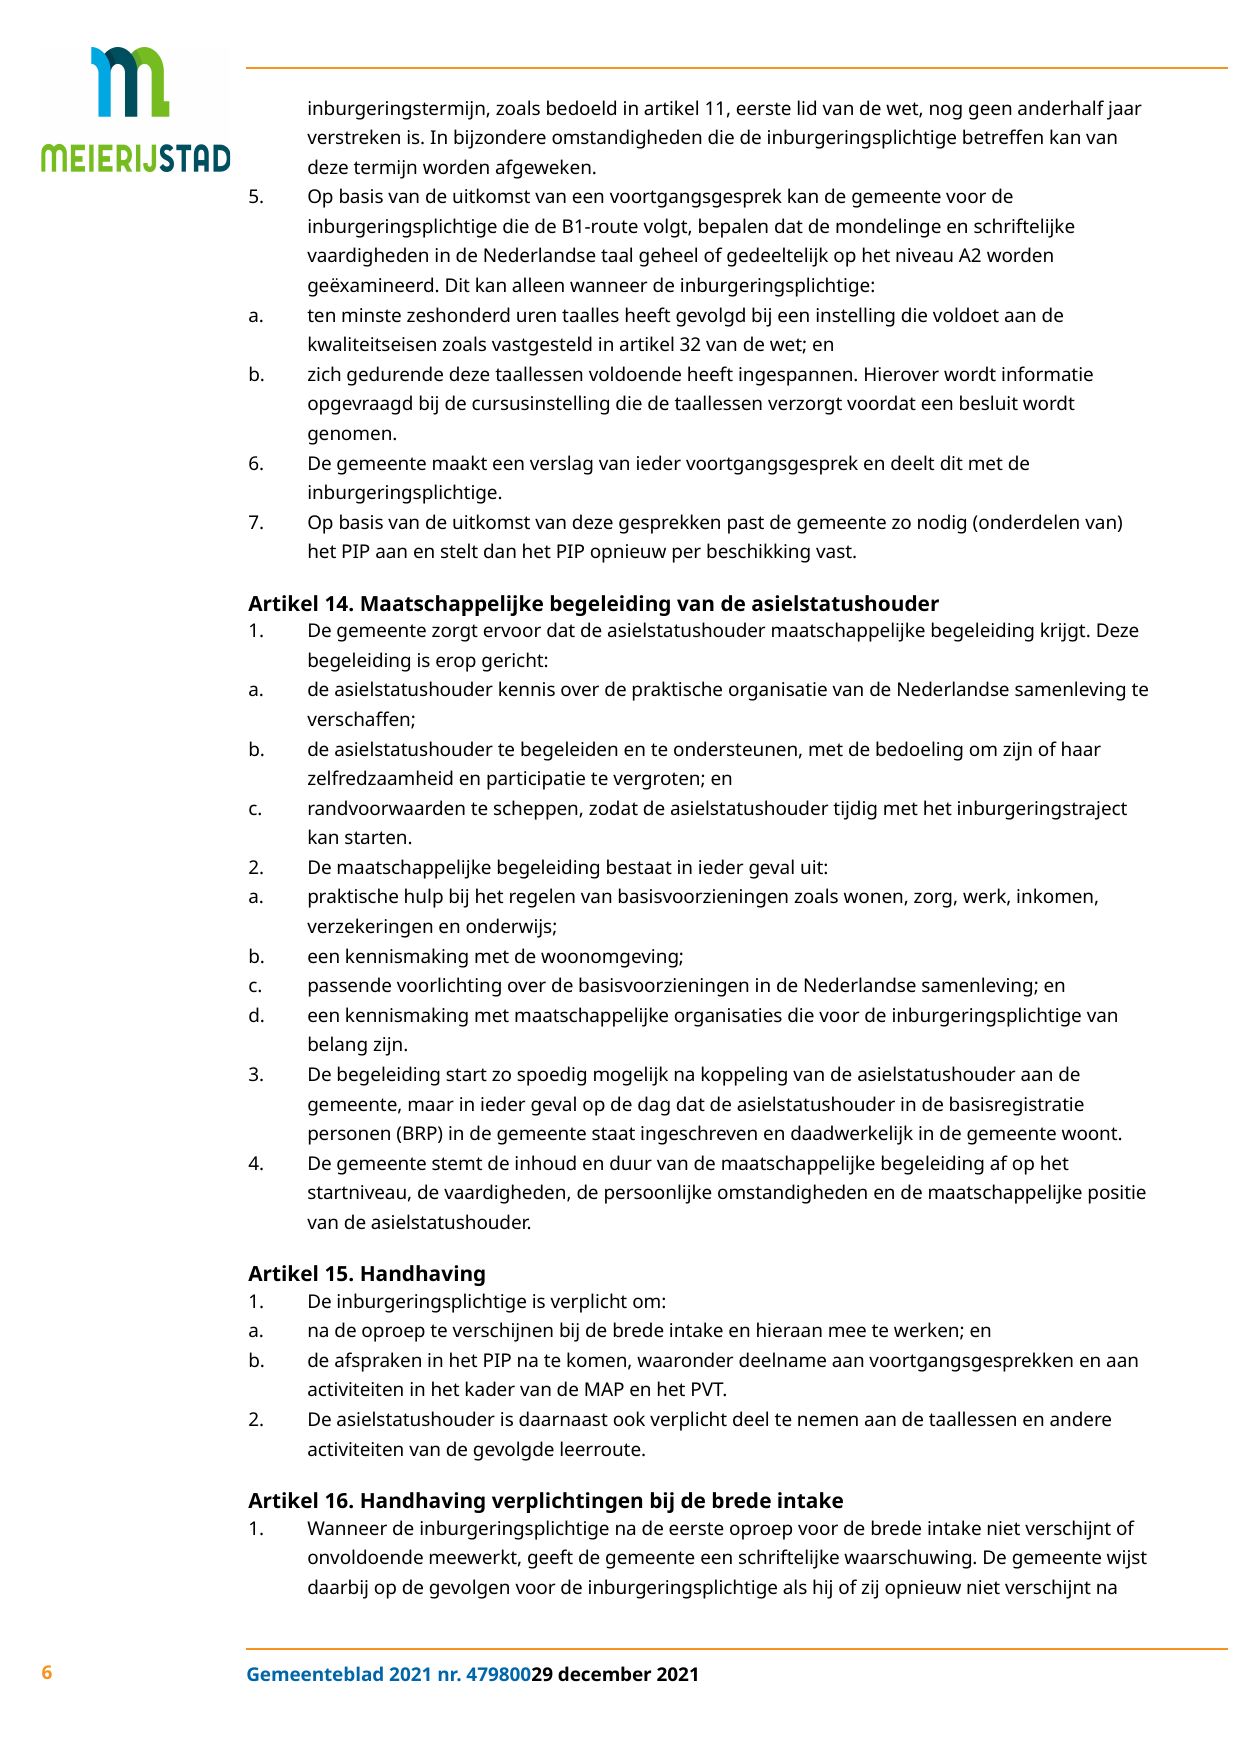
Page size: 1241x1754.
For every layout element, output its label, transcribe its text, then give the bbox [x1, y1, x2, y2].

list ten minste zeshonderd uren taalles heeft gevolgd bij een instelling die voldoet aan de kwaliteitseisen zoals vastgesteld in artikel 32 van de wet; en [248, 302, 1152, 357]
picture [41, 47, 231, 172]
list de asielstatushouder kennis over de praktische organisatie van de Nederlandse samenleving te verschaffen; [248, 677, 1152, 732]
list De maatschappelijke begeleiding bestaat in ieder geval uit: [248, 854, 1152, 880]
list De inburgeringsplichtige is verplicht om: [248, 1288, 1152, 1314]
text Artikel 14. Maatschappelijke begeleiding van de asielstatushouder [248, 589, 1152, 617]
list Wanneer de inburgeringsplichtige na de eerste oproep voor de brede intake niet verschijnt of onvoldoende meewerkt, geeft de gemeente een schriftelijke waarschuwing. De gemeente wijst daarbij op de gevolgen voor de inburgeringsplichtige als hij of zij opnieuw niet verschijnt na [248, 1515, 1152, 1599]
list praktische hulp bij het regelen van basisvoorzieningen zoals wonen, zorg, werk, inkomen, verzekeringen en onderwijs; [248, 884, 1152, 939]
list een kennismaking met maatschappelijke organisaties die voor de inburgeringsplichtige van belang zijn. [248, 1002, 1152, 1057]
list randvoorwaarden te scheppen, zodat de asielstatushouder tijdig met het inburgeringstraject kan starten. [248, 795, 1152, 850]
list De gemeente zorgt ervoor dat de asielstatushouder maatschappelijke begeleiding krijgt. Deze begeleiding is erop gericht: [248, 617, 1152, 673]
list passende voorlichting over de basisvoorzieningen in de Nederlandse samenleving; en [248, 972, 1152, 998]
list zich gedurende deze taallessen voldoende heeft ingespannen. Hierover wordt informatie opgevraagd bij de cursusinstelling die de taallessen verzorgt voordat een besluit wordt genomen. [248, 361, 1152, 446]
list de asielstatushouder te begeleiden en te ondersteunen, met de bedoeling om zijn of haar zelfredzaamheid en participatie te vergroten; en [248, 736, 1152, 791]
list Op basis van de uitkomst van een voortgangsgesprek kan de gemeente voor de inburgeringsplichtige die de B1-route volgt, bepalen dat de mondelinge en schriftelijke vaardigheden in de Nederlandse taal geheel of gedeeltelijk op het niveau A2 worden geëxamineerd. Dit kan alleen wanneer de inburgeringsplichtige: [248, 183, 1152, 298]
list na de oproep te verschijnen bij de brede intake en hieraan mee te werken; en [248, 1317, 1152, 1343]
text Artikel 16. Handhaving verplichtingen bij de brede intake [248, 1486, 1152, 1515]
list een kennismaking met de woonomgeving; [248, 943, 1152, 968]
list De begeleiding start zo spoedig mogelijk na koppeling van de asielstatushouder aan de gemeente, maar in ieder geval op de dag dat de asielstatushouder in de basisregistratie personen (BRP) in de gemeente staat ingeschreven en daadwerkelijk in de gemeente woont. [248, 1061, 1152, 1146]
list de afspraken in het PIP na te komen, waaronder deelname aan voortgangsgesprekken en aan activiteiten in het kader van de MAP en het PVT. [248, 1347, 1152, 1402]
list De gemeente maakt een verslag van ieder voortgangsgesprek en deelt dit met de inburgeringsplichtige. [248, 450, 1152, 505]
list inburgeringstermijn, zoals bedoeld in artikel 11, eerste lid van de wet, nog geen anderhalf jaar verstreken is. In bijzondere omstandigheden die de inburgeringsplichtige betreffen kan van deze termijn worden afgeweken. [248, 95, 1152, 180]
list Op basis van de uitkomst van deze gesprekken past de gemeente zo nodig (onderdelen van) het PIP aan en stelt dan het PIP opnieuw per beschikking vast. [248, 509, 1152, 564]
text Artikel 15. Handhaving [248, 1259, 1152, 1288]
list De asielstatushouder is daarnaast ook verplicht deel te nemen aan de taallessen en andere activiteiten van de gevolgde leerroute. [248, 1406, 1152, 1462]
list De gemeente stemt de inhoud en duur van de maatschappelijke begeleiding af op het startniveau, de vaardigheden, de persoonlijke omstandigheden en de maatschappelijke positie van de asielstatushouder. [248, 1150, 1152, 1235]
